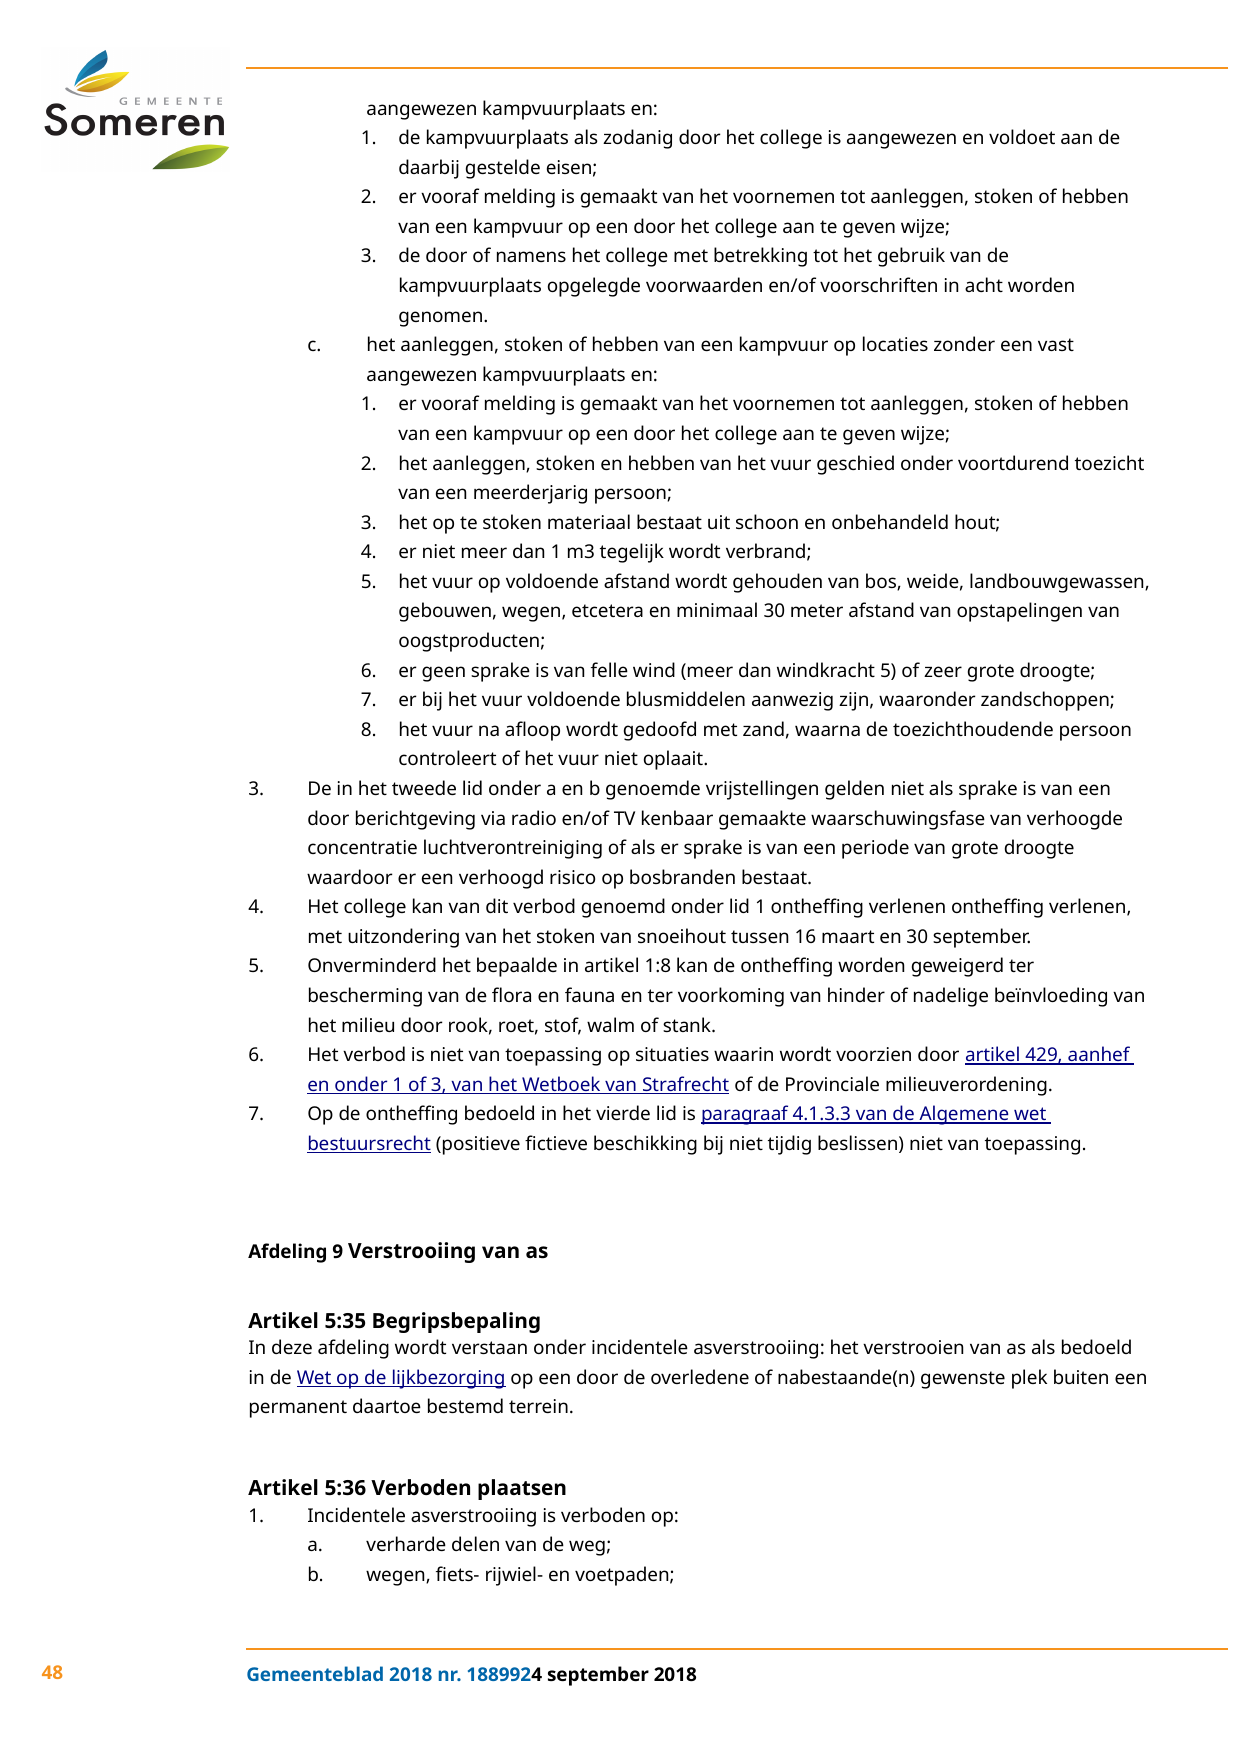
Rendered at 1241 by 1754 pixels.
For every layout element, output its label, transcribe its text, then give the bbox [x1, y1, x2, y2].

picture [41, 47, 231, 172]
list het aanleggen, stoken of hebben van een kampvuur op locaties zonder een vast aangewezen kampvuurplaats en: [307, 331, 1152, 387]
list Onverminderd het bepaalde in artikel 1:8 kan de ontheffing worden geweigerd ter bescherming van de flora en fauna en ter voorkoming van hinder of nadelige beïnvloeding van het milieu door rook, roet, stof, walm of stank. [248, 953, 1152, 1038]
list er vooraf melding is gemaakt van het voornemen tot aanleggen, stoken of hebben van een kampvuur op een door het college aan te geven wijze; [361, 183, 1152, 239]
list Op de ontheffing bedoeld in het vierde lid is paragraaf 4.1.3.3 van de Algemene wet bestuursrecht (positieve fictieve beschikking bij niet tijdig beslissen) niet van toepassing. [248, 1101, 1152, 1156]
text Artikel 5:35 Begripsbepaling [248, 1306, 1152, 1334]
list het aanleggen, stoken en hebben van het vuur geschied onder voortdurend toezicht van een meerderjarig persoon; [361, 450, 1152, 505]
list de door of namens het college met betrekking tot het gebruik van de kampvuurplaats opgelegde voorwaarden en/of voorschriften in acht worden genomen. [361, 243, 1152, 328]
list er vooraf melding is gemaakt van het voornemen tot aanleggen, stoken of hebben van een kampvuur op een door het college aan te geven wijze; [361, 391, 1152, 446]
list Incidentele asverstrooiing is verboden op: [248, 1502, 1152, 1528]
list De in het tweede lid onder a en b genoemde vrijstellingen gelden niet als sprake is van een door berichtgeving via radio en/of TV kenbaar gemaakte waarschuwingsfase van verhoogde concentratie luchtverontreiniging of als er sprake is van een periode van grote droogte waardoor er een verhoogd risico op bosbranden bestaat. [248, 775, 1152, 890]
list het op te stoken materiaal bestaat uit schoon en onbehandeld hout; [361, 509, 1152, 535]
list het vuur na afloop wordt gedoofd met zand, waarna de toezichthoudende persoon controleert of het vuur niet oplaait. [361, 716, 1152, 771]
list wegen, fiets- rijwiel- en voetpaden; [307, 1561, 1152, 1587]
list verharde delen van de weg; [307, 1532, 1152, 1557]
list er niet meer dan 1 m3 tegelijk wordt verbrand; [361, 538, 1152, 564]
list Het verbod is niet van toepassing op situaties waarin wordt voorzien door artikel 429, aanhef en onder 1 of 3, van het Wetboek van Strafrecht of de Provinciale milieuverordening. [248, 1041, 1152, 1097]
list het vuur op voldoende afstand wordt gehouden van bos, weide, landbouwgewassen, gebouwen, wegen, etcetera en minimaal 30 meter afstand van opstapelingen van oogstproducten; [361, 568, 1152, 653]
list Het college kan van dit verbod genoemd onder lid 1 ontheffing verlenen ontheffing verlenen, met uitzondering van het stoken van snoeihout tussen 16 maart en 30 september. [248, 893, 1152, 949]
list er bij het vuur voldoende blusmiddelen aanwezig zijn, waaronder zandschoppen; [361, 686, 1152, 712]
list er geen sprake is van felle wind (meer dan windkracht 5) of zeer grote droogte; [361, 657, 1152, 683]
text Afdeling 9 Verstrooiing van as [248, 1236, 1152, 1264]
text In deze afdeling wordt verstaan onder incidentele asverstrooiing: het verstrooien van as als bedoeld in de Wet op de lijkbezorging op een door de overledene of nabestaande(n) gewenste plek buiten een permanent daartoe bestemd terrein. [248, 1334, 1152, 1419]
list de kampvuurplaats als zodanig door het college is aangewezen en voldoet aan de daarbij gestelde eisen; [361, 124, 1152, 180]
text Artikel 5:36 Verboden plaatsen [248, 1473, 1152, 1502]
list aangewezen kampvuurplaats en: [307, 95, 1152, 121]
